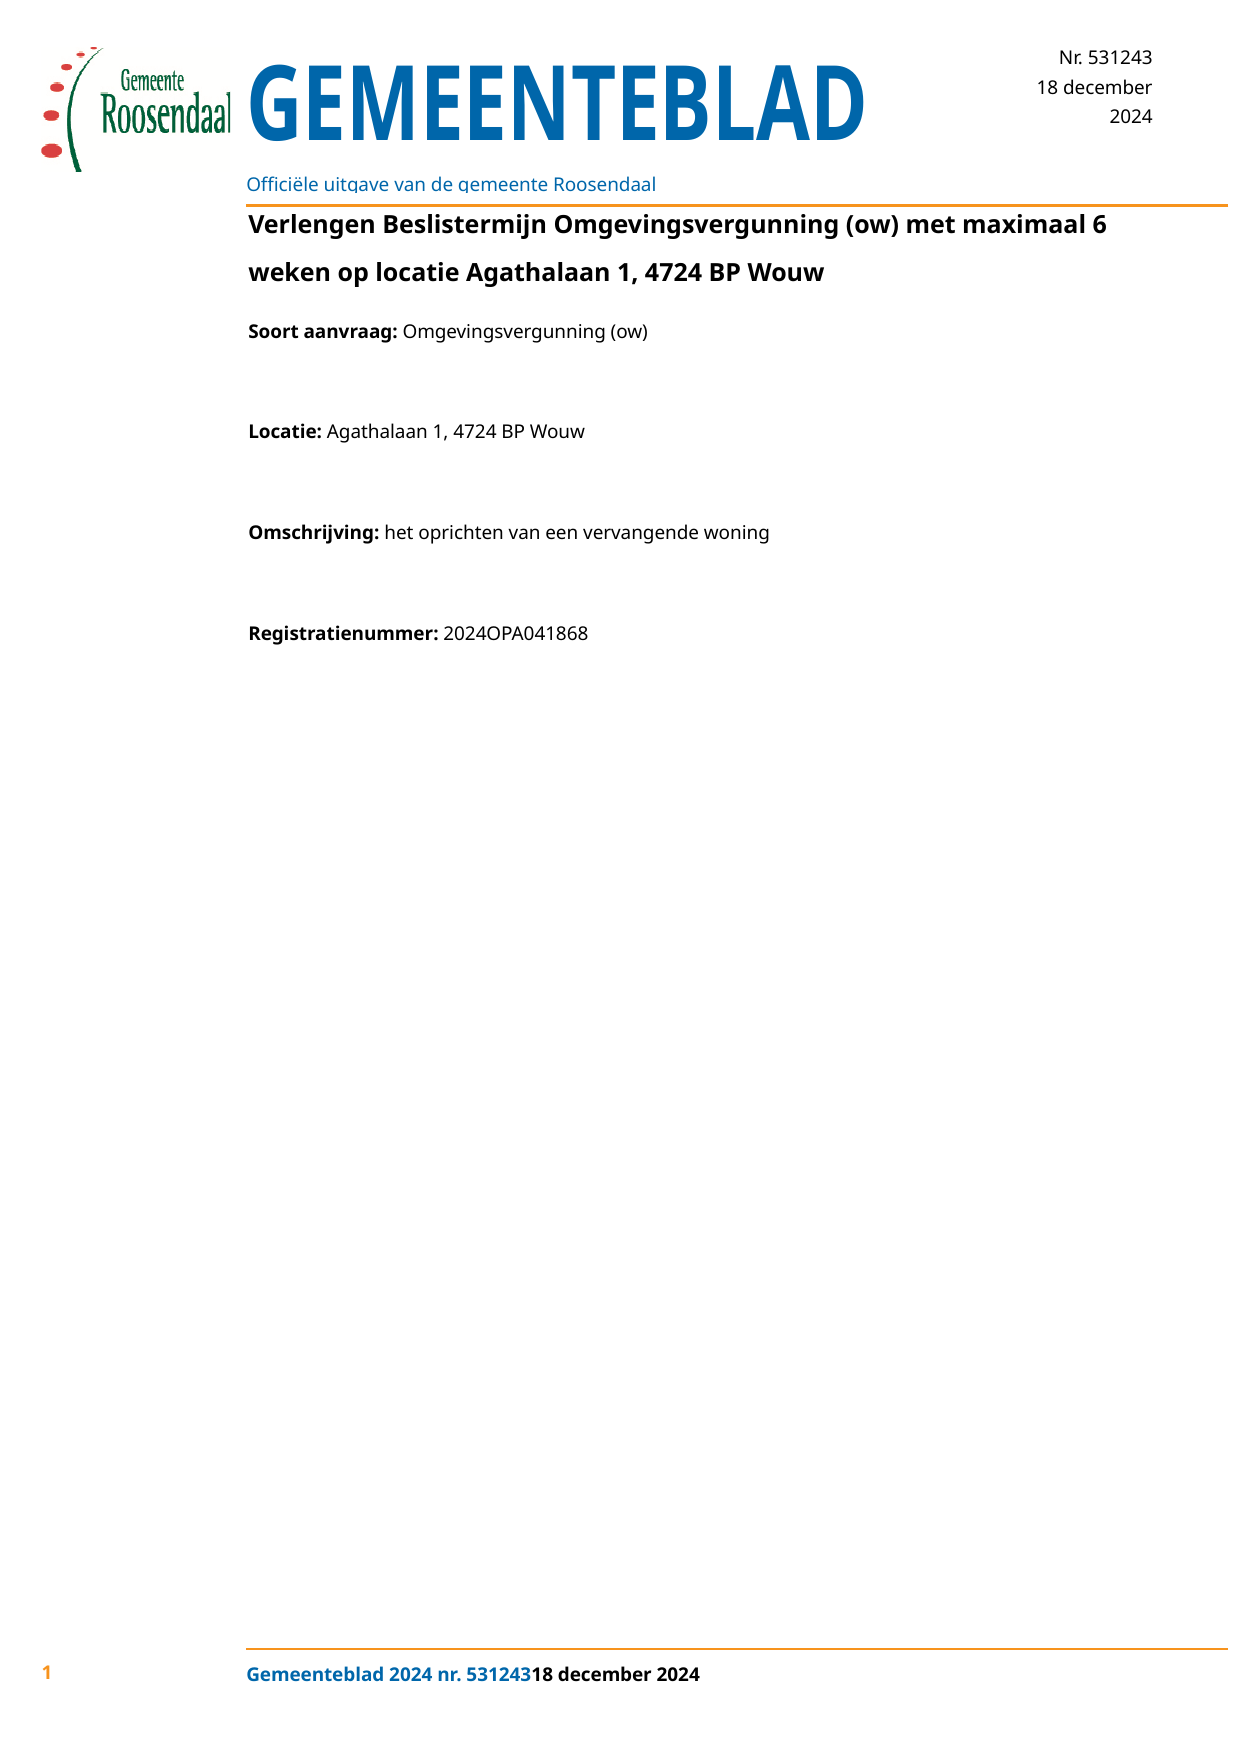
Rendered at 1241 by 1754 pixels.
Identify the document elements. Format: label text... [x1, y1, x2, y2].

text Locatie: Agathalaan 1, 4724 BP Wouw [248, 419, 1152, 444]
text Soort aanvraag: Omgevingsvergunning (ow) [248, 318, 1152, 344]
text Verlengen Beslistermijn Omgevingsvergunning (ow) met maximaal 6 weken op locatie Agathalaan 1, 4724 BP Wouw [248, 207, 1152, 288]
text Omschrijving: het oprichten van een vervangende woning [248, 519, 1152, 545]
text Registratienummer: 2024OPA041868 [248, 620, 1152, 646]
picture [41, 47, 231, 172]
